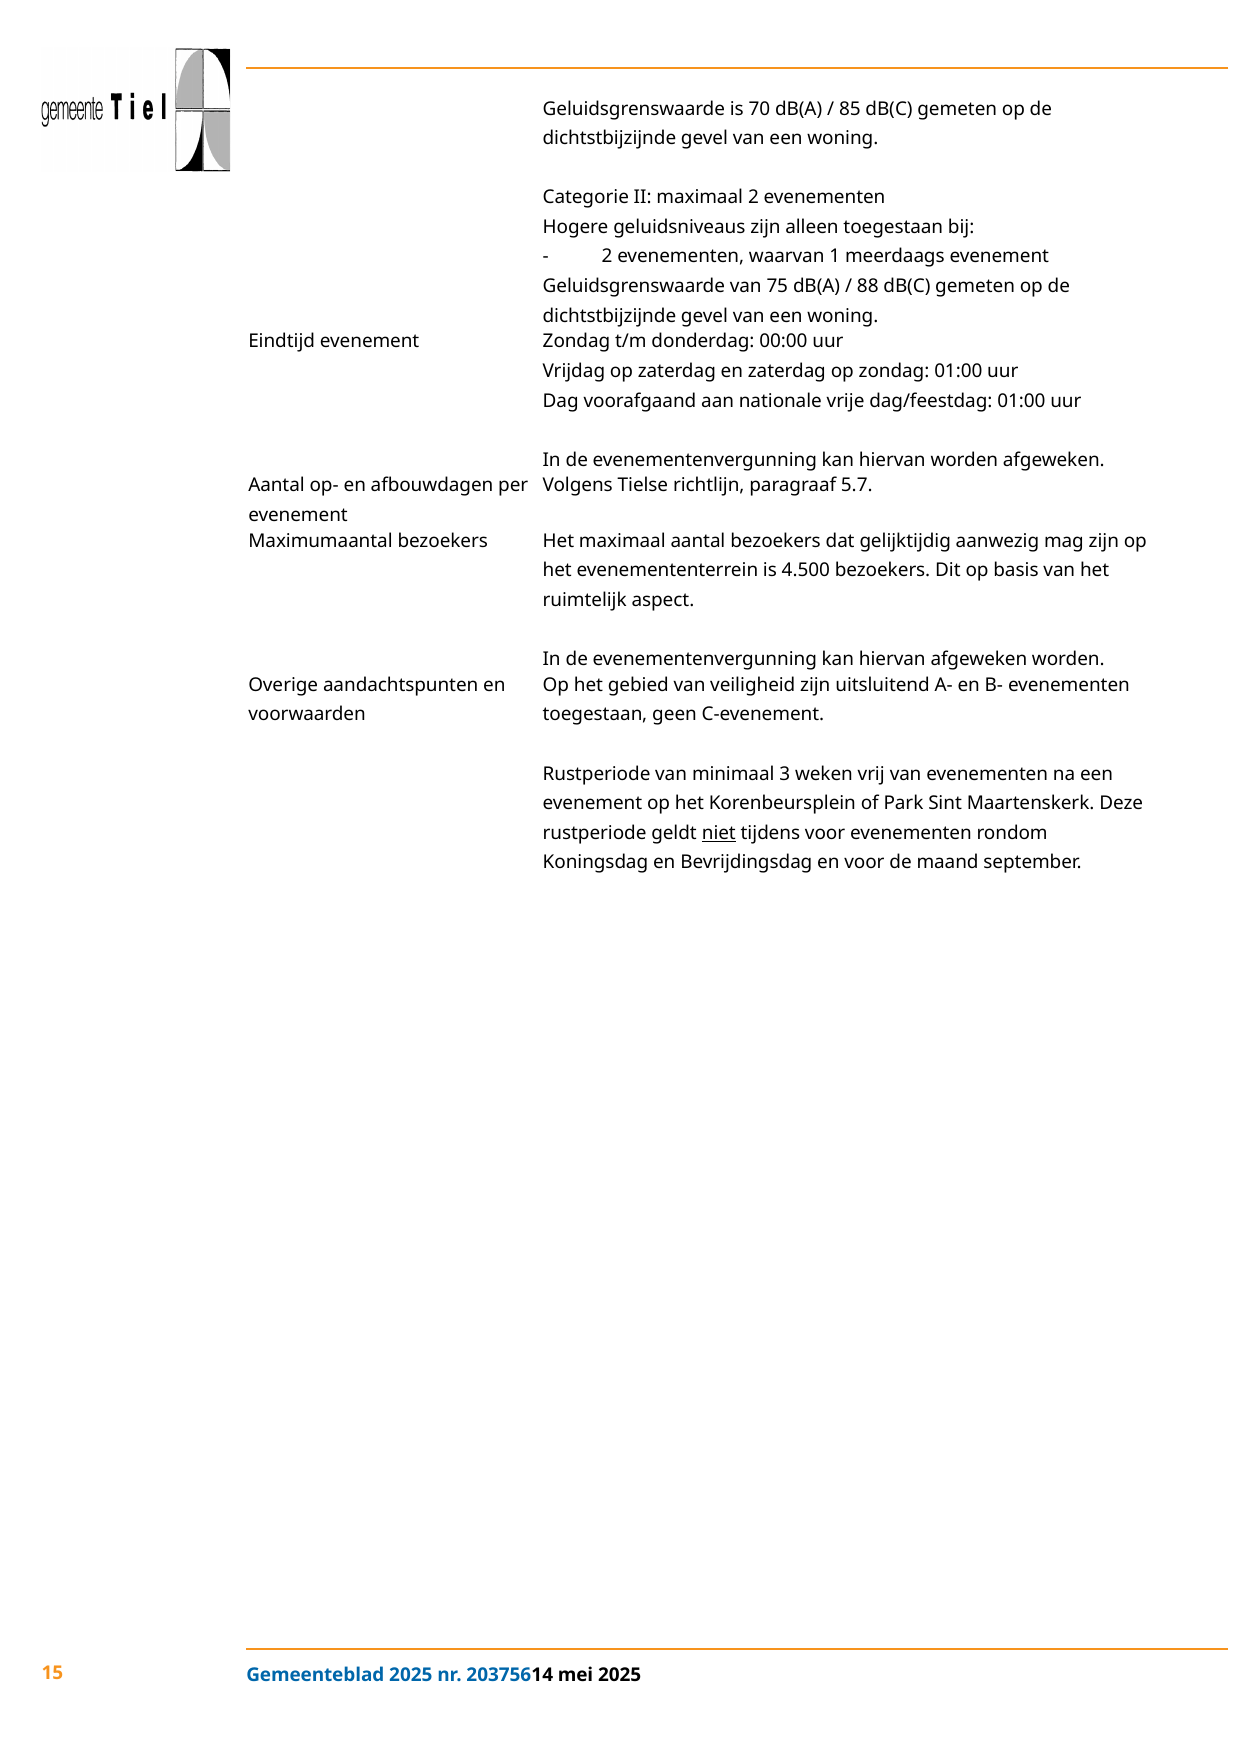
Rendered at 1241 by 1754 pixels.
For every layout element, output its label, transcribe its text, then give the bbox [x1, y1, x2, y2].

table_cell Zondag t/m donderdag: 00:00 uur Vrijdag op zaterdag en zaterdag op zondag: 01:00 uur Dag voorafgaand aan nationale vrije dag/feestdag: 01:00 uur In de evenementenvergunning kan hiervan worden afgeweken. [543, 328, 1152, 472]
table_cell Geluidsgrenswaarde is 70 dB(A) / 85 dB(C) gemeten op de dichtstbijzijnde gevel van een woning. Categorie II: maximaal 2 evenementen Hogere geluidsniveaus zijn alleen toegestaan bij: 2 evenementen, waarvan 1 meerdaags evenement Geluidsgrenswaarde van 75 dB(A) / 88 dB(C) gemeten op de dichtstbijzijnde gevel van een woning. [543, 95, 1152, 328]
table_cell Op het gebied van veiligheid zijn uitsluitend A- en B- evenementen toegestaan, geen C-evenement. Rustperiode van minimaal 3 weken vrij van evenementen na een evenement op het Korenbeursplein of Park Sint Maartenskerk. Deze rustperiode geldt niet tijdens voor evenementen rondom Koningsdag en Bevrijdingsdag en voor de maand september. [543, 671, 1152, 874]
picture [41, 47, 231, 172]
table_cell Het maximaal aantal bezoekers dat gelijktijdig aanwezig mag zijn op het evenemententerrein is 4.500 bezoekers. Dit op basis van het ruimtelijk aspect. In de evenementenvergunning kan hiervan afgeweken worden. [543, 527, 1152, 671]
table_cell Overige aandachtspunten en voorwaarden [248, 671, 542, 874]
table_cell Eindtijd evenement [248, 328, 542, 472]
table_cell Maximumaantal bezoekers [248, 527, 542, 671]
table_cell [248, 95, 542, 328]
table_cell Aantal op- en afbouwdagen per evenement [248, 472, 542, 527]
table_cell Volgens Tielse richtlijn, paragraaf 5.7. [543, 472, 1152, 527]
